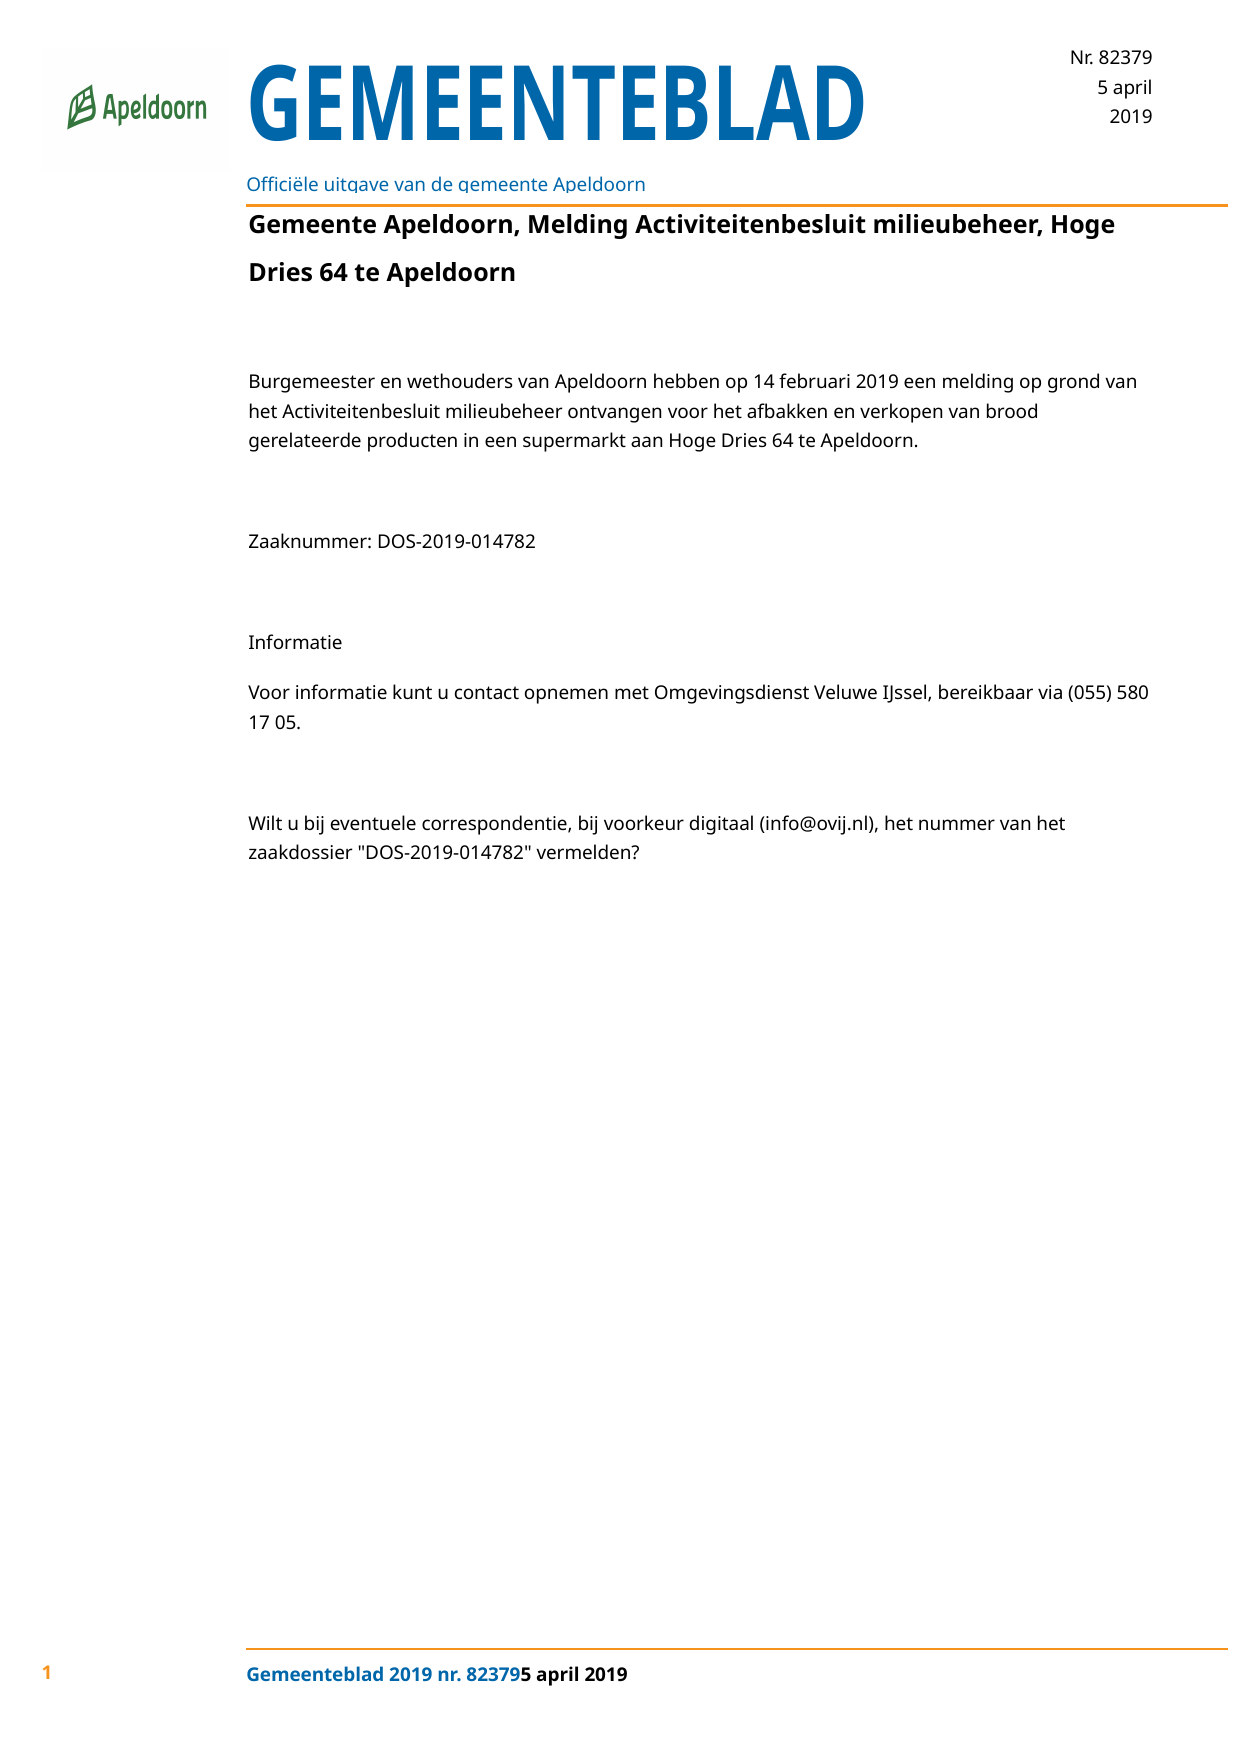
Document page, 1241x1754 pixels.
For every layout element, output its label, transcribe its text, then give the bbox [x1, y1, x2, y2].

text Voor informatie kunt u contact opnemen met Omgevingsdienst Veluwe IJssel, bereikbaar via (055) 580 17 05. [248, 679, 1152, 735]
text Gemeente Apeldoorn, Melding Activiteitenbesluit milieubeheer, Hoge Dries 64 te Apeldoorn [248, 207, 1152, 288]
text Wilt u bij eventuele correspondentie, bij voorkeur digitaal (info@ovij.nl), het nummer van het zaakdossier "DOS-2019-014782" vermelden? [248, 810, 1152, 865]
text Burgemeester en wethouders van Apeldoorn hebben op 14 februari 2019 een melding op grond van het Activiteitenbesluit milieubeheer ontvangen voor het afbakken en verkopen van brood gerelateerde producten in een supermarkt aan Hoge Dries 64 te Apeldoorn. [248, 368, 1152, 453]
text Zaaknummer: DOS-2019-014782 [248, 528, 1152, 554]
picture [41, 47, 231, 172]
text Informatie [248, 629, 1152, 655]
